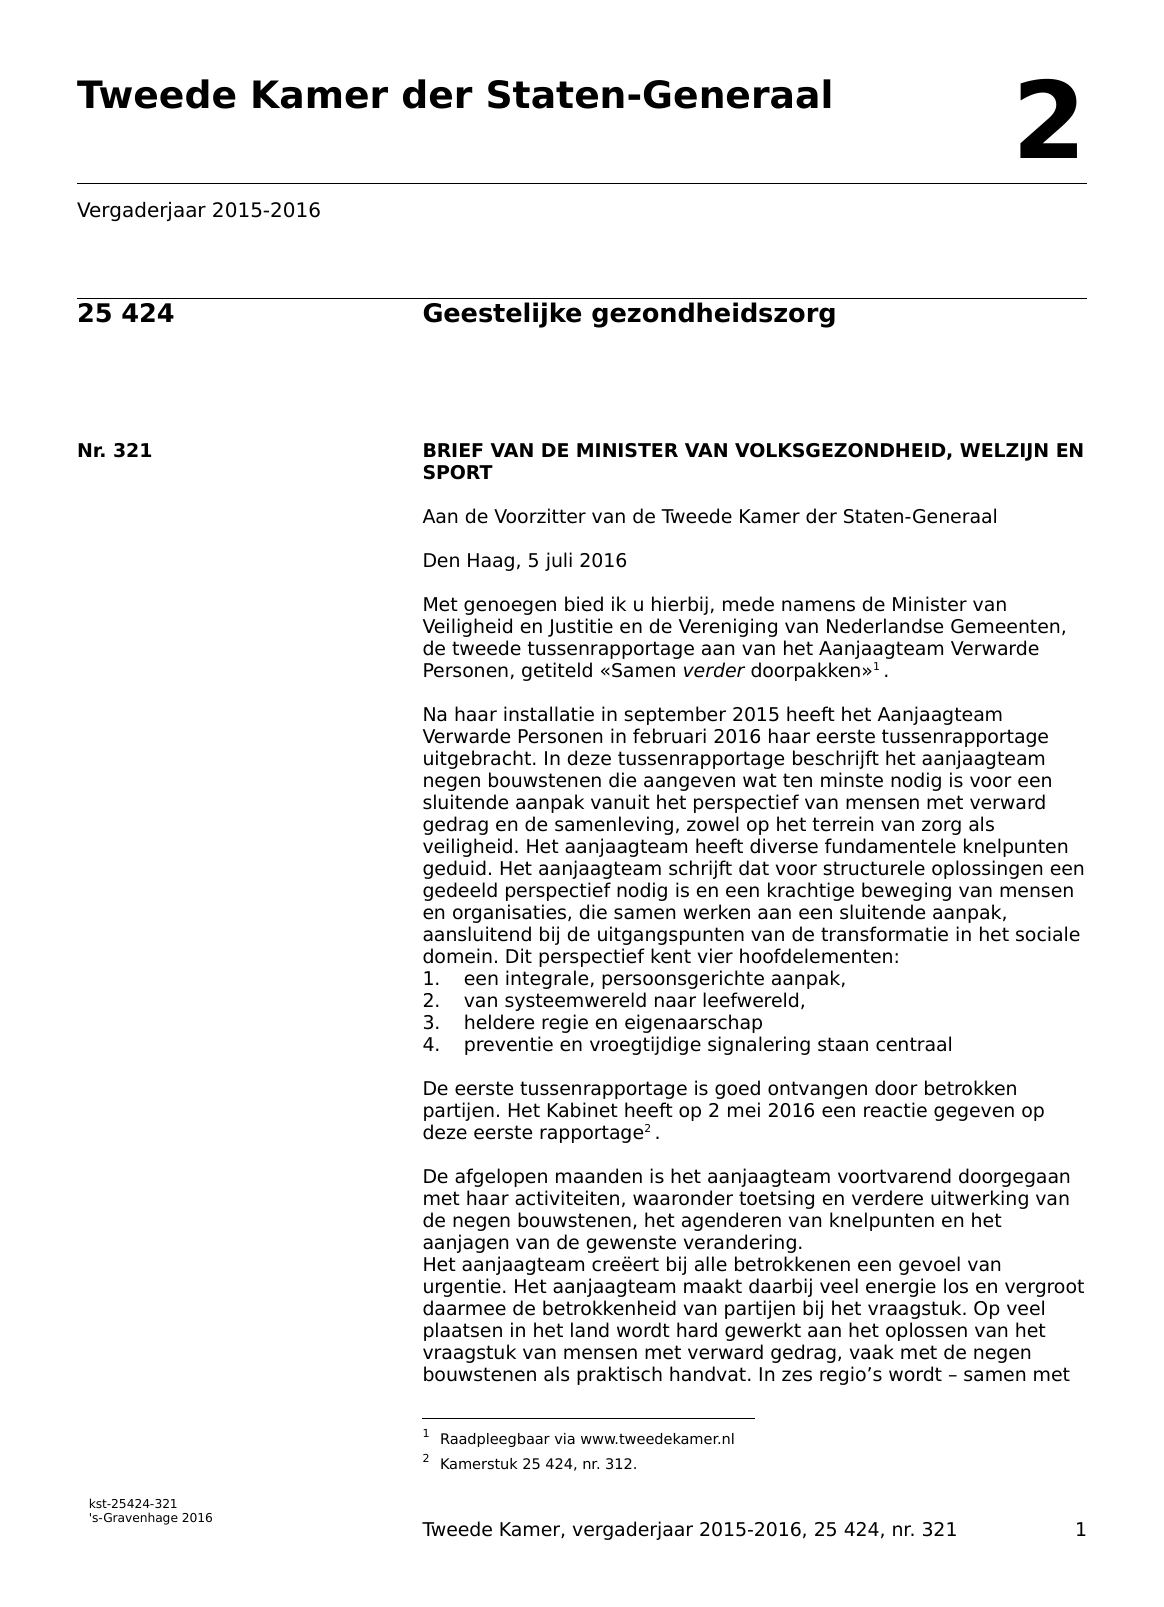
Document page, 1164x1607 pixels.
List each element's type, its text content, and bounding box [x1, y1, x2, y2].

text De eerste tussenrapportage is goed ontvangen door betrokken partijen. Het Kabinet heeft op 2 mei 2016 een reactie gegeven op deze eerste rapportage. [422, 1078, 1087, 1144]
subtitle 25 424 Geestelijke gezondheidszorg [77, 299, 1087, 329]
text 1. een integrale, persoonsgerichte aanpak, [422, 968, 1087, 990]
text 4. preventie en vroegtijdige signalering staan centraal [422, 1034, 1087, 1056]
text 3. heldere regie en eigenaarschap [422, 1012, 1087, 1034]
text Kamerstuk 25 424, nr. 312. [422, 1452, 1087, 1474]
text Raadpleegbaar via www.tweedekamer.nl [422, 1427, 1087, 1449]
table_header Tweede Kamer der Staten-Generaal [77, 59, 886, 183]
text De afgelopen maanden is het aanjaagteam voortvarend doorgegaan met haar activiteiten, waaronder toetsing en verdere uitwerking van de negen bouwstenen, het agenderen van knelpunten en het aanjagen van de gewenste verandering. [422, 1166, 1087, 1254]
subtitle Nr. 321 BRIEF VAN DE MINISTER VAN VOLKSGEZONDHEID, WELZIJN EN SPORT [77, 440, 1087, 484]
table_header 2 [886, 59, 1087, 183]
text Het aanjaagteam creëert bij alle betrokkenen een gevoel van urgentie. Het aanjaagteam maakt daarbij veel energie los en vergroot daarmee de betrokkenheid van partijen bij het vraagstuk. Op veel plaatsen in het land wordt hard gewerkt aan het oplossen van het vraagstuk van mensen met verward gedrag, vaak met de negen bouwstenen als praktisch handvat. In zes regio’s wordt – samen met [422, 1254, 1087, 1386]
text Aan de Voorzitter van de Tweede Kamer der Staten-Generaal [422, 506, 1087, 528]
text Na haar installatie in september 2015 heeft het Aanjaagteam Verwarde Personen in februari 2016 haar eerste tussenrapportage uitgebracht. In deze tussenrapportage beschrijft het aanjaagteam negen bouwstenen die aangeven wat ten minste nodig is voor een sluitende aanpak vanuit het perspectief van mensen met verward gedrag en de samenleving, zowel op het terrein van zorg als veiligheid. Het aanjaagteam heeft diverse fundamentele knelpunten geduid. Het aanjaagteam schrijft dat voor structurele oplossingen een gedeeld perspectief nodig is en een krachtige beweging van mensen en organisaties, die samen werken aan een sluitende aanpak, aansluitend bij de uitgangspunten van de transformatie in het sociale domein. Dit perspectief kent vier hoofdelementen: [422, 704, 1087, 968]
text Den Haag, 5 juli 2016 [422, 550, 1087, 572]
text 2. van systeemwereld naar leefwereld, [422, 990, 1087, 1012]
table_cell Vergaderjaar 2015-2016 [77, 184, 1087, 298]
text Met genoegen bied ik u hierbij, mede namens de Minister van Veiligheid en Justitie en de Vereniging van Nederlandse Gemeenten, de tweede tussenrapportage aan van het Aanjaagteam Verwarde Personen, getiteld «Samen verder doorpakken». [422, 594, 1087, 682]
text kst-25424-321 [88, 1497, 323, 1511]
text 's-Gravenhage 2016 [88, 1511, 323, 1525]
